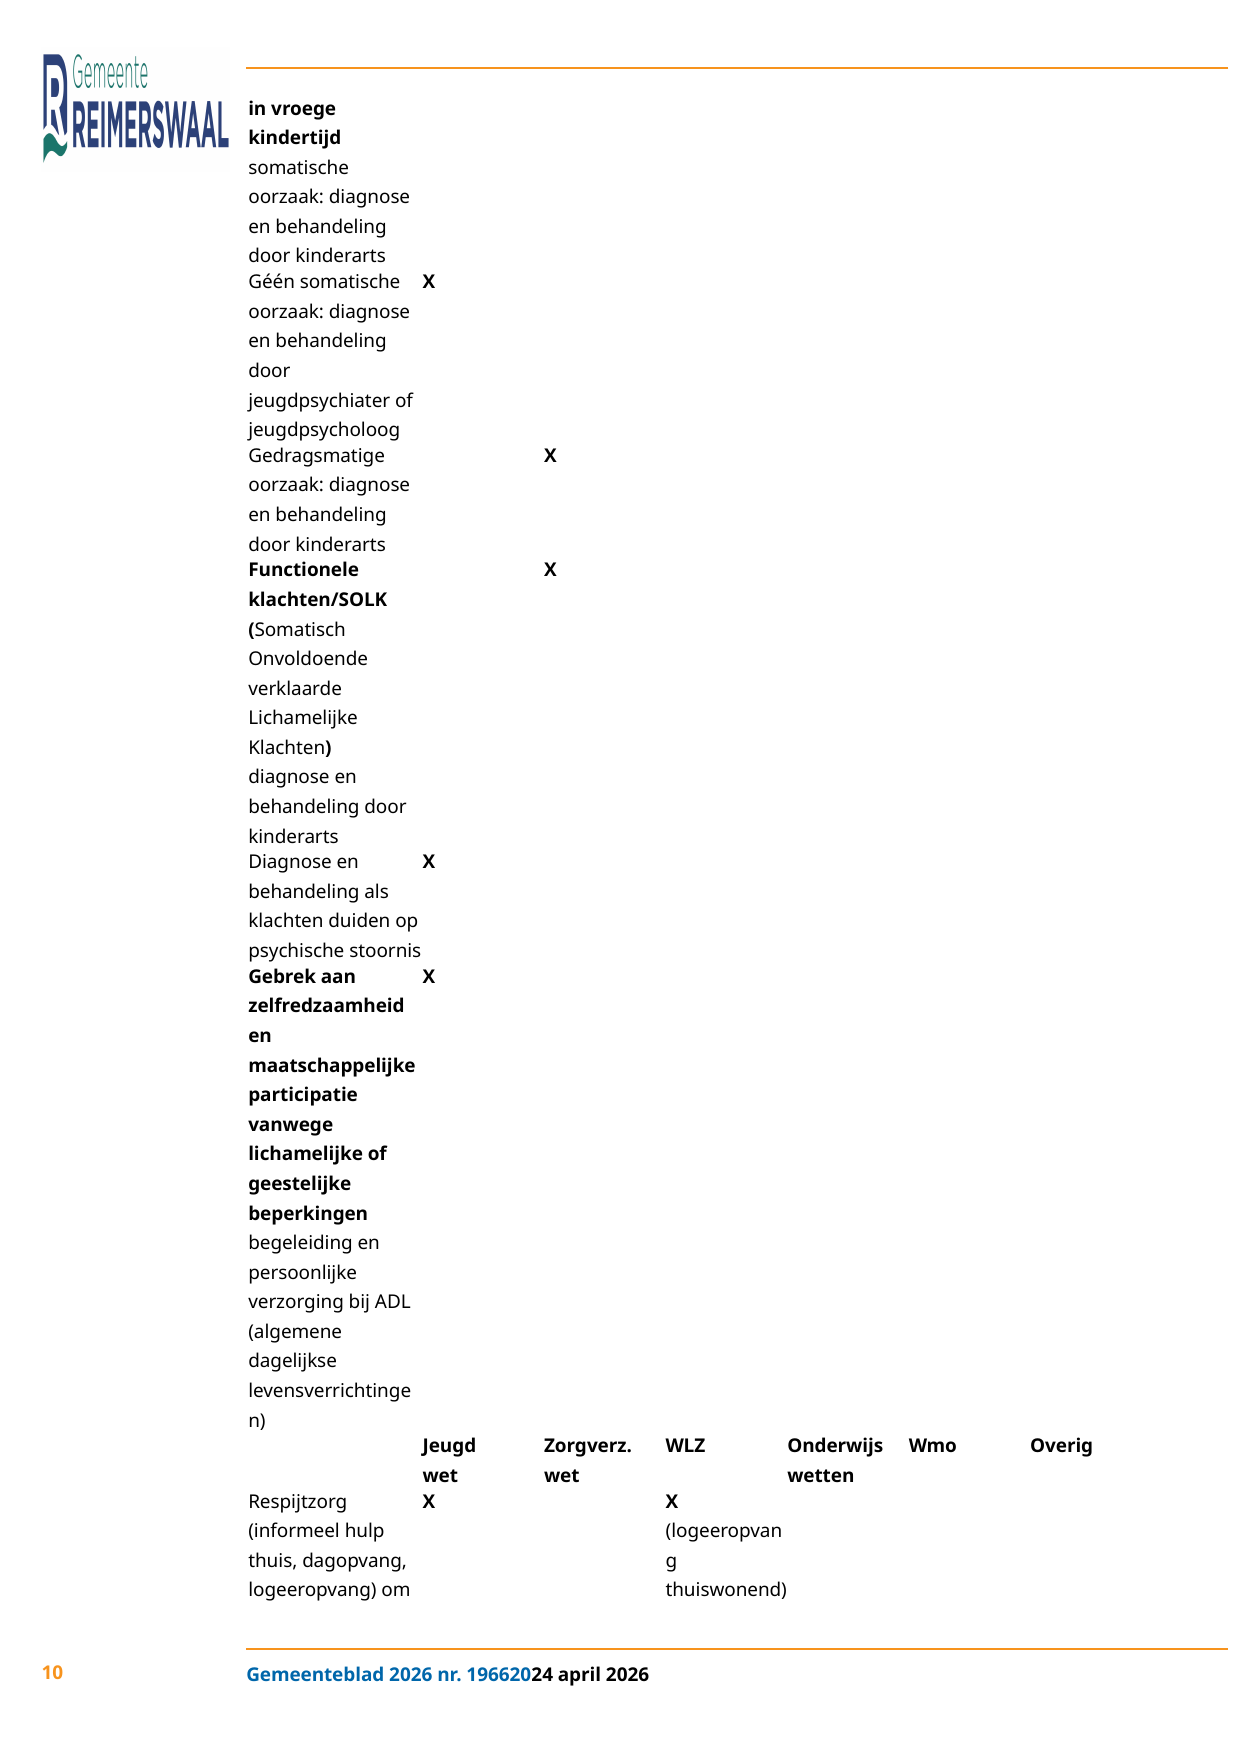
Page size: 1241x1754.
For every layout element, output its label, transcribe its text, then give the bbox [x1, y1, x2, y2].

table_cell Diagnose en behandeling als klachten duiden op psychische stoornis [248, 849, 422, 963]
table_cell [787, 442, 908, 557]
table_cell Wmo [909, 1433, 1030, 1488]
table_cell [665, 849, 787, 963]
table_cell Géén somatische oorzaak: diagnose en behandeling door jeugdpsychiater of jeugdpsycholoog [248, 269, 422, 442]
table_cell Jeugd wet [423, 1433, 544, 1488]
table_cell [665, 269, 787, 442]
table_cell Gedragsmatige oorzaak: diagnose en behandeling door kinderarts [248, 442, 422, 557]
table_cell Gebrek aan zelfredzaamheid en maatschappelijke participatie vanwege lichamelijke of geestelijke beperkingen begeleiding en persoonlijke verzorging bij ADL (algemene dagelijkse levensverrichtingen) [248, 963, 422, 1432]
table_cell Overig [1030, 1433, 1152, 1488]
table_cell [909, 1488, 1030, 1602]
table_cell X [423, 1488, 544, 1602]
table_cell [909, 849, 1030, 963]
table_cell Respijtzorg (informeel hulp thuis, dagopvang, logeeropvang) om [248, 1488, 422, 1602]
table_cell Functionele klachten/SOLK (Somatisch Onvoldoende verklaarde Lichamelijke Klachten) diagnose en behandeling door kinderarts [248, 557, 422, 848]
table_cell X (logeeropvang thuiswonend) [665, 1488, 787, 1602]
table_cell [665, 95, 787, 268]
table_cell [544, 95, 665, 268]
table_cell [909, 442, 1030, 557]
table_cell X [423, 269, 544, 442]
table_cell [423, 557, 544, 848]
table_cell [787, 95, 908, 268]
table_cell [787, 849, 908, 963]
table_cell [787, 1488, 908, 1602]
table_cell [1030, 95, 1152, 268]
table_cell [909, 269, 1030, 442]
table_cell X [544, 557, 665, 848]
table_cell [1030, 963, 1152, 1432]
table_cell [544, 963, 665, 1432]
table_cell [1030, 269, 1152, 442]
table_cell [423, 442, 544, 557]
table_cell Zorgverz. wet [544, 1433, 665, 1488]
table_cell [665, 442, 787, 557]
table_cell [665, 963, 787, 1432]
table_cell WLZ [665, 1433, 787, 1488]
table_cell [787, 557, 908, 848]
table_cell [544, 849, 665, 963]
table_cell [787, 269, 908, 442]
table_cell [1030, 442, 1152, 557]
table_cell [909, 963, 1030, 1432]
table_cell [248, 1433, 422, 1488]
table_cell [787, 963, 908, 1432]
table_cell X [423, 963, 544, 1432]
table_cell in vroege kindertijd somatische oorzaak: diagnose en behandeling door kinderarts [248, 95, 422, 268]
table_cell [909, 557, 1030, 848]
table_cell [665, 557, 787, 848]
table_cell [544, 269, 665, 442]
table_cell [1030, 849, 1152, 963]
table_cell [544, 1488, 665, 1602]
picture [41, 47, 231, 172]
table_cell [909, 95, 1030, 268]
table_cell X [544, 442, 665, 557]
table_cell Onderwijs wetten [787, 1433, 908, 1488]
table_cell [423, 95, 544, 268]
table_cell [1030, 1488, 1152, 1602]
table_cell [1030, 557, 1152, 848]
table_cell X [423, 849, 544, 963]
